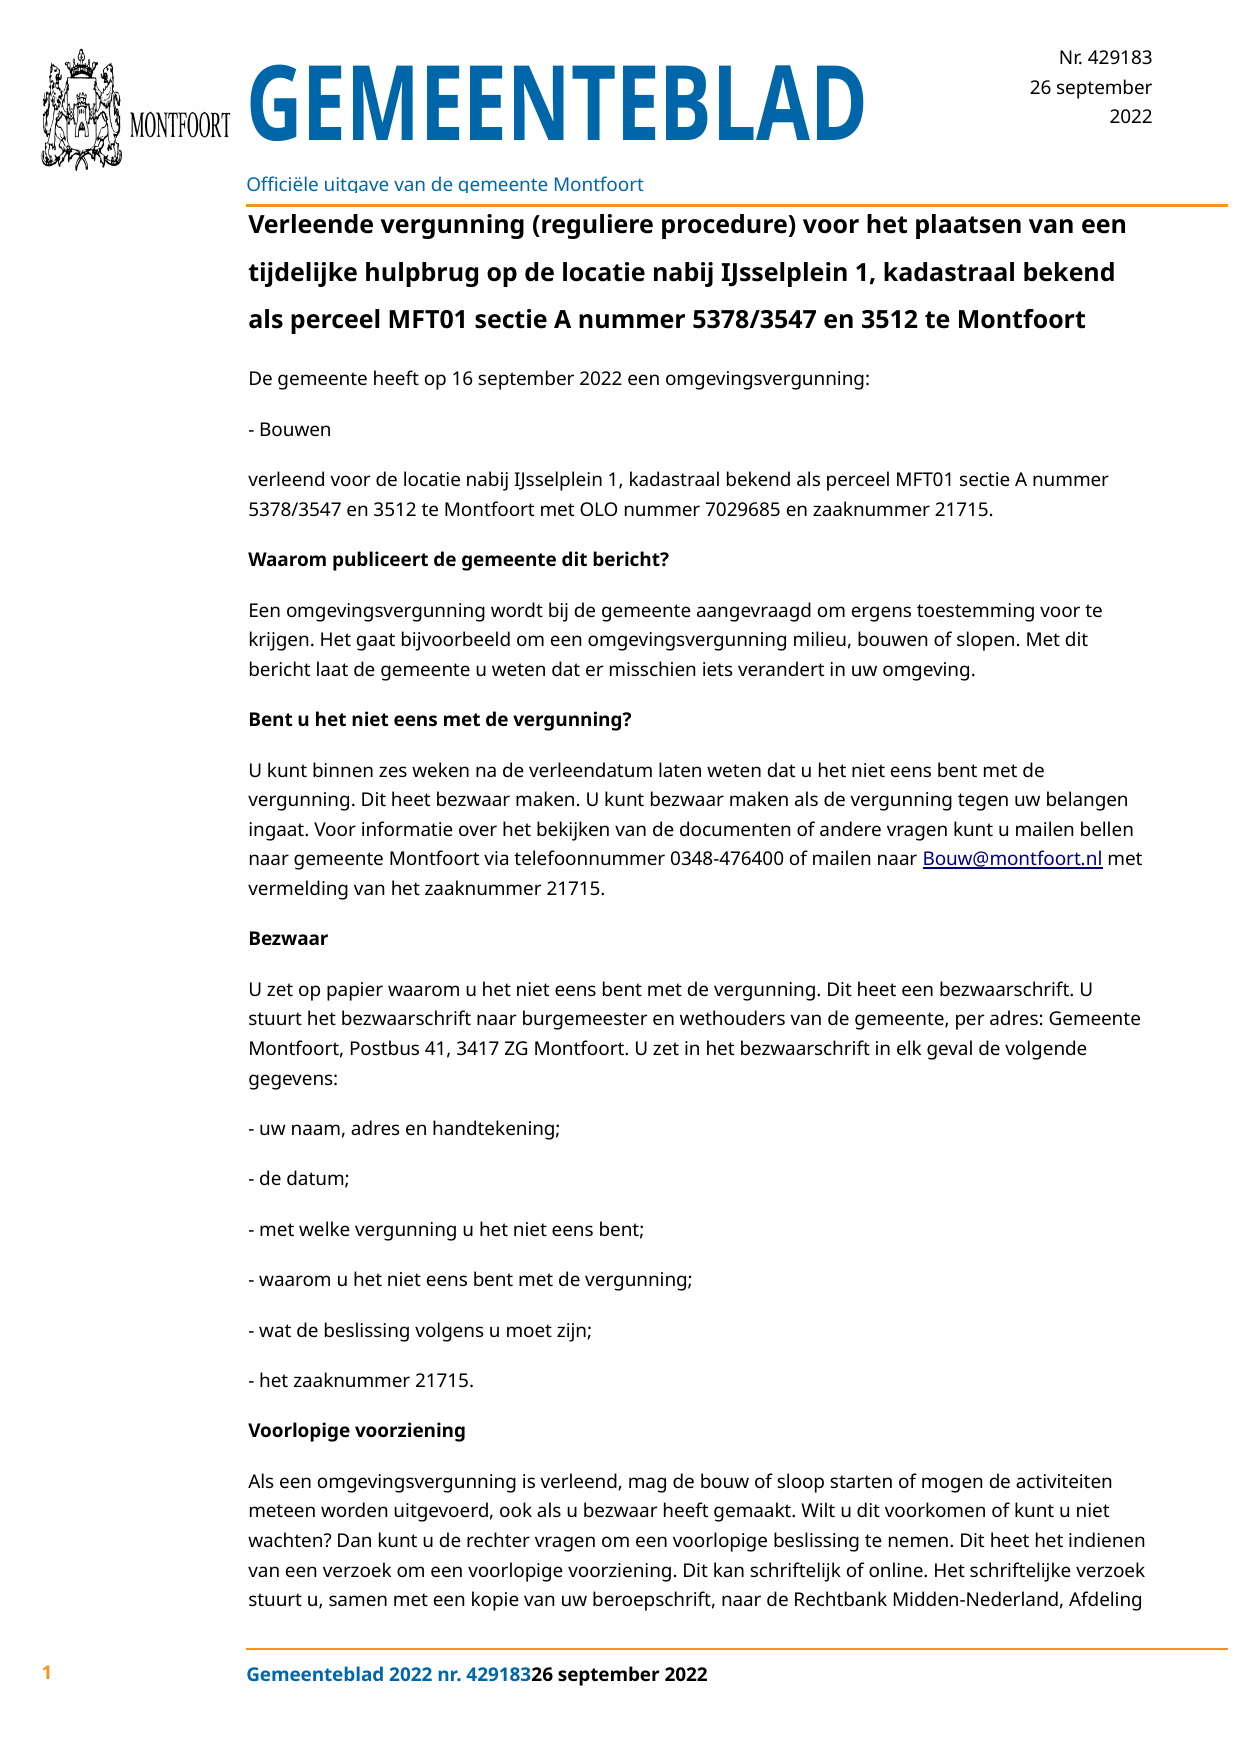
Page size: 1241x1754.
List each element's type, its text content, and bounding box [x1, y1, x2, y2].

text Bezwaar [248, 926, 1152, 951]
text - wat de beslissing volgens u moet zijn; [248, 1317, 1152, 1342]
picture [41, 47, 231, 172]
text Bent u het niet eens met de vergunning? [248, 706, 1152, 732]
text U zet op papier waarom u het niet eens bent met de vergunning. Dit heet een bezwaarschrift. U stuurt het bezwaarschrift naar burgemeester en wethouders van de gemeente, per adres: Gemeente Montfoort, Postbus 41, 3417 ZG Montfoort. U zet in het bezwaarschrift in elk geval de volgende gegevens: [248, 976, 1152, 1090]
text verleend voor de locatie nabij IJsselplein 1, kadastraal bekend als perceel MFT01 sectie A nummer 5378/3547 en 3512 te Montfoort met OLO nummer 7029685 en zaaknummer 21715. [248, 466, 1152, 522]
text - Bouwen [248, 416, 1152, 442]
text Een omgevingsvergunning wordt bij de gemeente aangevraagd om ergens toestemming voor te krijgen. Het gaat bijvoorbeeld om een omgevingsvergunning milieu, bouwen of slopen. Met dit bericht laat de gemeente u weten dat er misschien iets verandert in uw omgeving. [248, 597, 1152, 682]
text - het zaaknummer 21715. [248, 1367, 1152, 1393]
text De gemeente heeft op 16 september 2022 een omgevingsvergunning: [248, 366, 1152, 391]
text Waarom publiceert de gemeente dit bericht? [248, 546, 1152, 572]
text - met welke vergunning u het niet eens bent; [248, 1216, 1152, 1242]
text - de datum; [248, 1166, 1152, 1191]
text Voorlopige voorziening [248, 1418, 1152, 1443]
text Verleende vergunning (reguliere procedure) voor het plaatsen van een tijdelijke hulpbrug op de locatie nabij IJsselplein 1, kadastraal bekend als perceel MFT01 sectie A nummer 5378/3547 en 3512 te Montfoort [248, 207, 1152, 336]
text Als een omgevingsvergunning is verleend, mag de bouw of sloop starten of mogen de activiteiten meteen worden uitgevoerd, ook als u bezwaar heeft gemaakt. Wilt u dit voorkomen of kunt u niet wachten? Dan kunt u de rechter vragen om een voorlopige beslissing te nemen. Dit heet het indienen van een verzoek om een voorlopige voorziening. Dit kan schriftelijk of online. Het schriftelijke verzoek stuurt u, samen met een kopie van uw beroepschrift, naar de Rechtbank Midden-Nederland, Afdeling [248, 1468, 1152, 1612]
text U kunt binnen zes weken na de verleendatum laten weten dat u het niet eens bent met de vergunning. Dit heet bezwaar maken. U kunt bezwaar maken als de vergunning tegen uw belangen ingaat. Voor informatie over het bekijken van de documenten of andere vragen kunt u mailen bellen naar gemeente Montfoort via telefoonnummer 0348-476400 of mailen naar Bouw@montfoort.nl met vermelding van het zaaknummer 21715. [248, 757, 1152, 901]
text - waarom u het niet eens bent met de vergunning; [248, 1266, 1152, 1292]
text - uw naam, adres en handtekening; [248, 1115, 1152, 1141]
